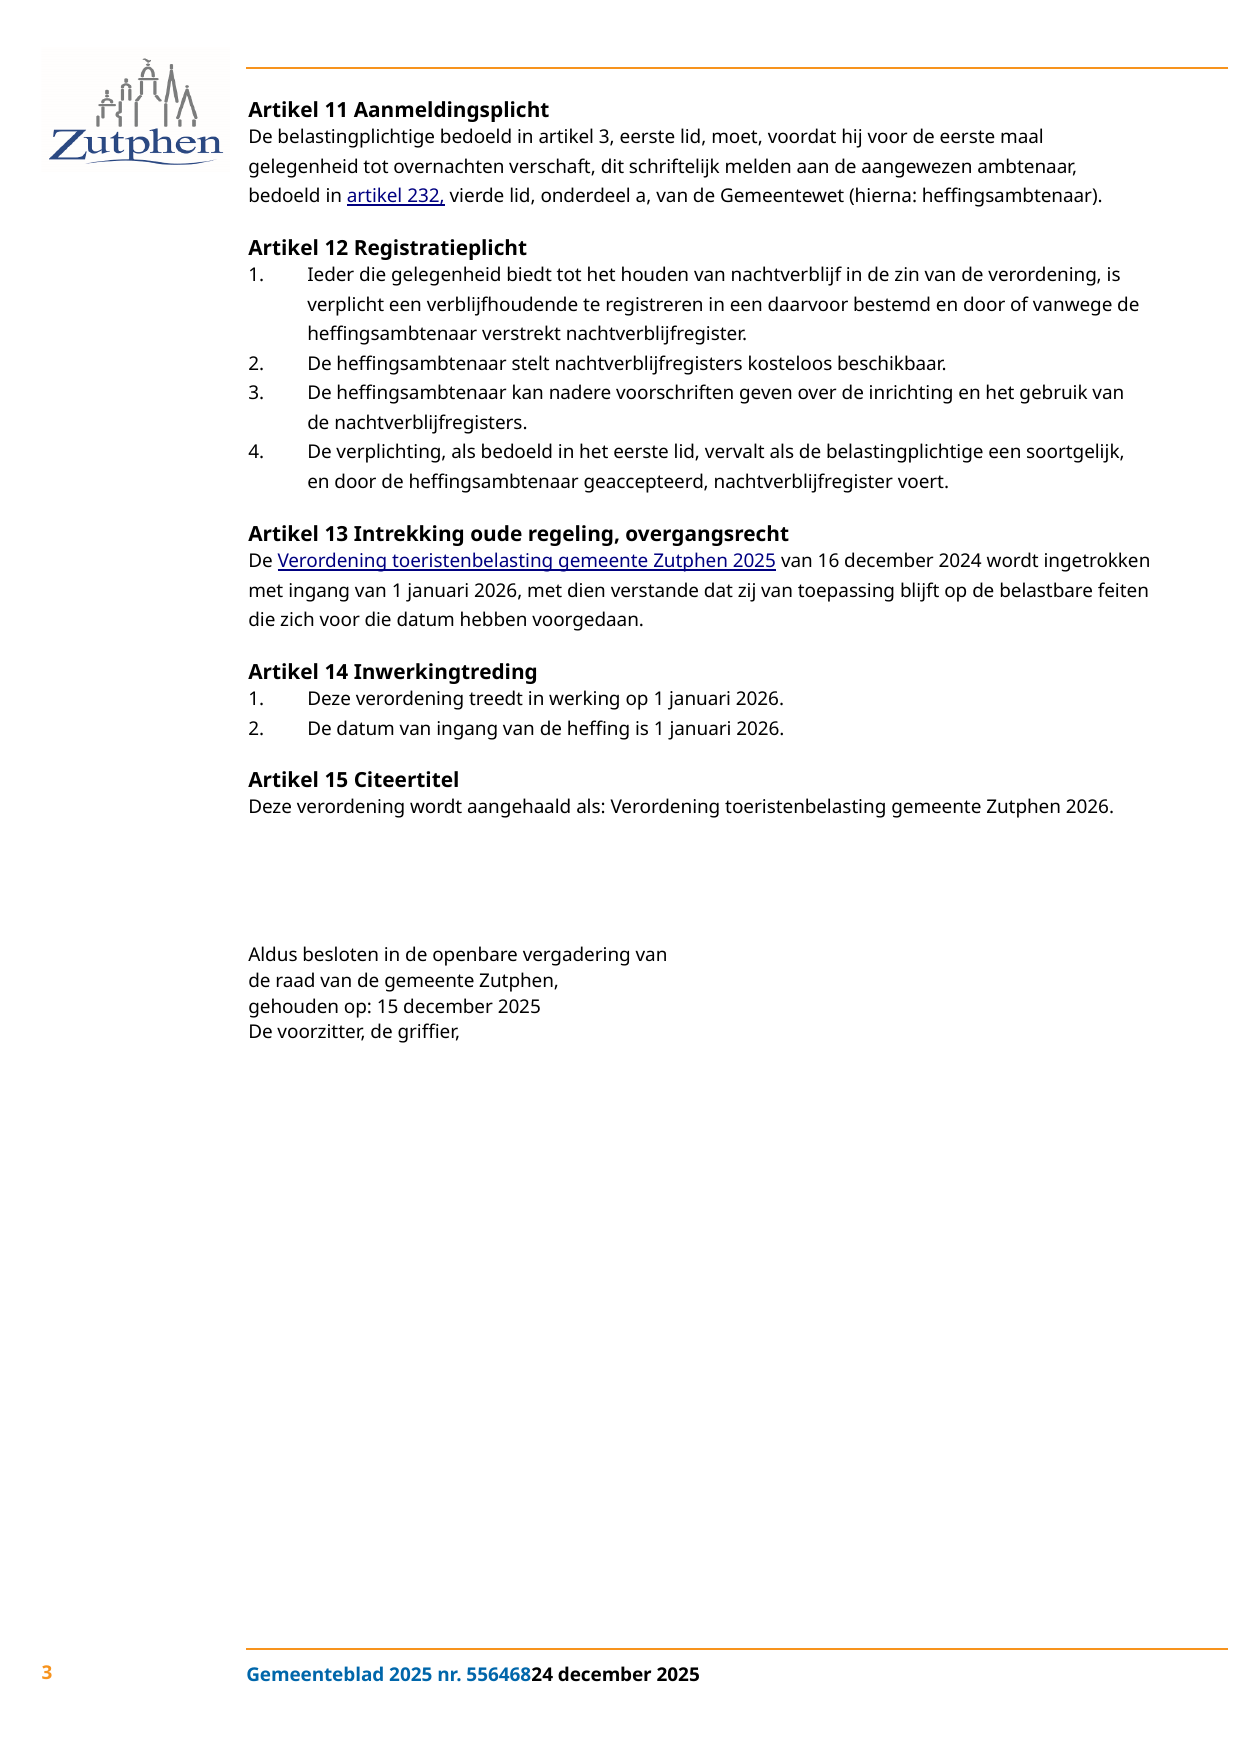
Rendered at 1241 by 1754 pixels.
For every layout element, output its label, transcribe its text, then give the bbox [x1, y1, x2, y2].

text Deze verordening wordt aangehaald als: Verordening toeristenbelasting gemeente Zutphen 2026. [248, 794, 1152, 819]
list De heffingsambtenaar kan nadere voorschriften geven over de inrichting en het gebruik van de nachtverblijfregisters. [248, 379, 1152, 435]
list Deze verordening treedt in werking op 1 januari 2026. [248, 685, 1152, 711]
text De Verordening toeristenbelasting gemeente Zutphen 2025 van 16 december 2024 wordt ingetrokken met ingang van 1 januari 2026, met dien verstande dat zij van toepassing blijft op de belastbare feiten die zich voor die datum hebben voorgedaan. [248, 547, 1152, 632]
text De belastingplichtige bedoeld in artikel 3, eerste lid, moet, voordat hij voor de eerste maal gelegenheid tot overnachten verschaft, dit schriftelijk melden aan de aangewezen ambtenaar, bedoeld in artikel 232, vierde lid, onderdeel a, van de Gemeentewet (hierna: heffingsambtenaar). [248, 123, 1152, 208]
text Artikel 15 Citeertitel [248, 765, 1152, 794]
text Artikel 12 Registratieplicht [248, 233, 1152, 261]
text de raad van de gemeente Zutphen, [248, 967, 1152, 993]
text Artikel 13 Intrekking oude regeling, overgangsrecht [248, 519, 1152, 547]
list De datum van ingang van de heffing is 1 januari 2026. [248, 715, 1152, 741]
text De voorzitter, de griffier, [248, 1019, 1152, 1044]
text Aldus besloten in de openbare vergadering van [248, 942, 1152, 967]
list Ieder die gelegenheid biedt tot het houden van nachtverblijf in de zin van de verordening, is verplicht een verblijfhoudende te registreren in een daarvoor bestemd en door of vanwege de heffingsambtenaar verstrekt nachtverblijfregister. [248, 261, 1152, 346]
picture [41, 47, 231, 172]
text Artikel 11 Aanmeldingsplicht [248, 95, 1152, 123]
list De verplichting, als bedoeld in het eerste lid, vervalt als de belastingplichtige een soortgelijk, en door de heffingsambtenaar geaccepteerd, nachtverblijfregister voert. [248, 439, 1152, 494]
text Artikel 14 Inwerkingtreding [248, 657, 1152, 685]
text gehouden op: 15 december 2025 [248, 993, 1152, 1019]
list De heffingsambtenaar stelt nachtverblijfregisters kosteloos beschikbaar. [248, 350, 1152, 376]
